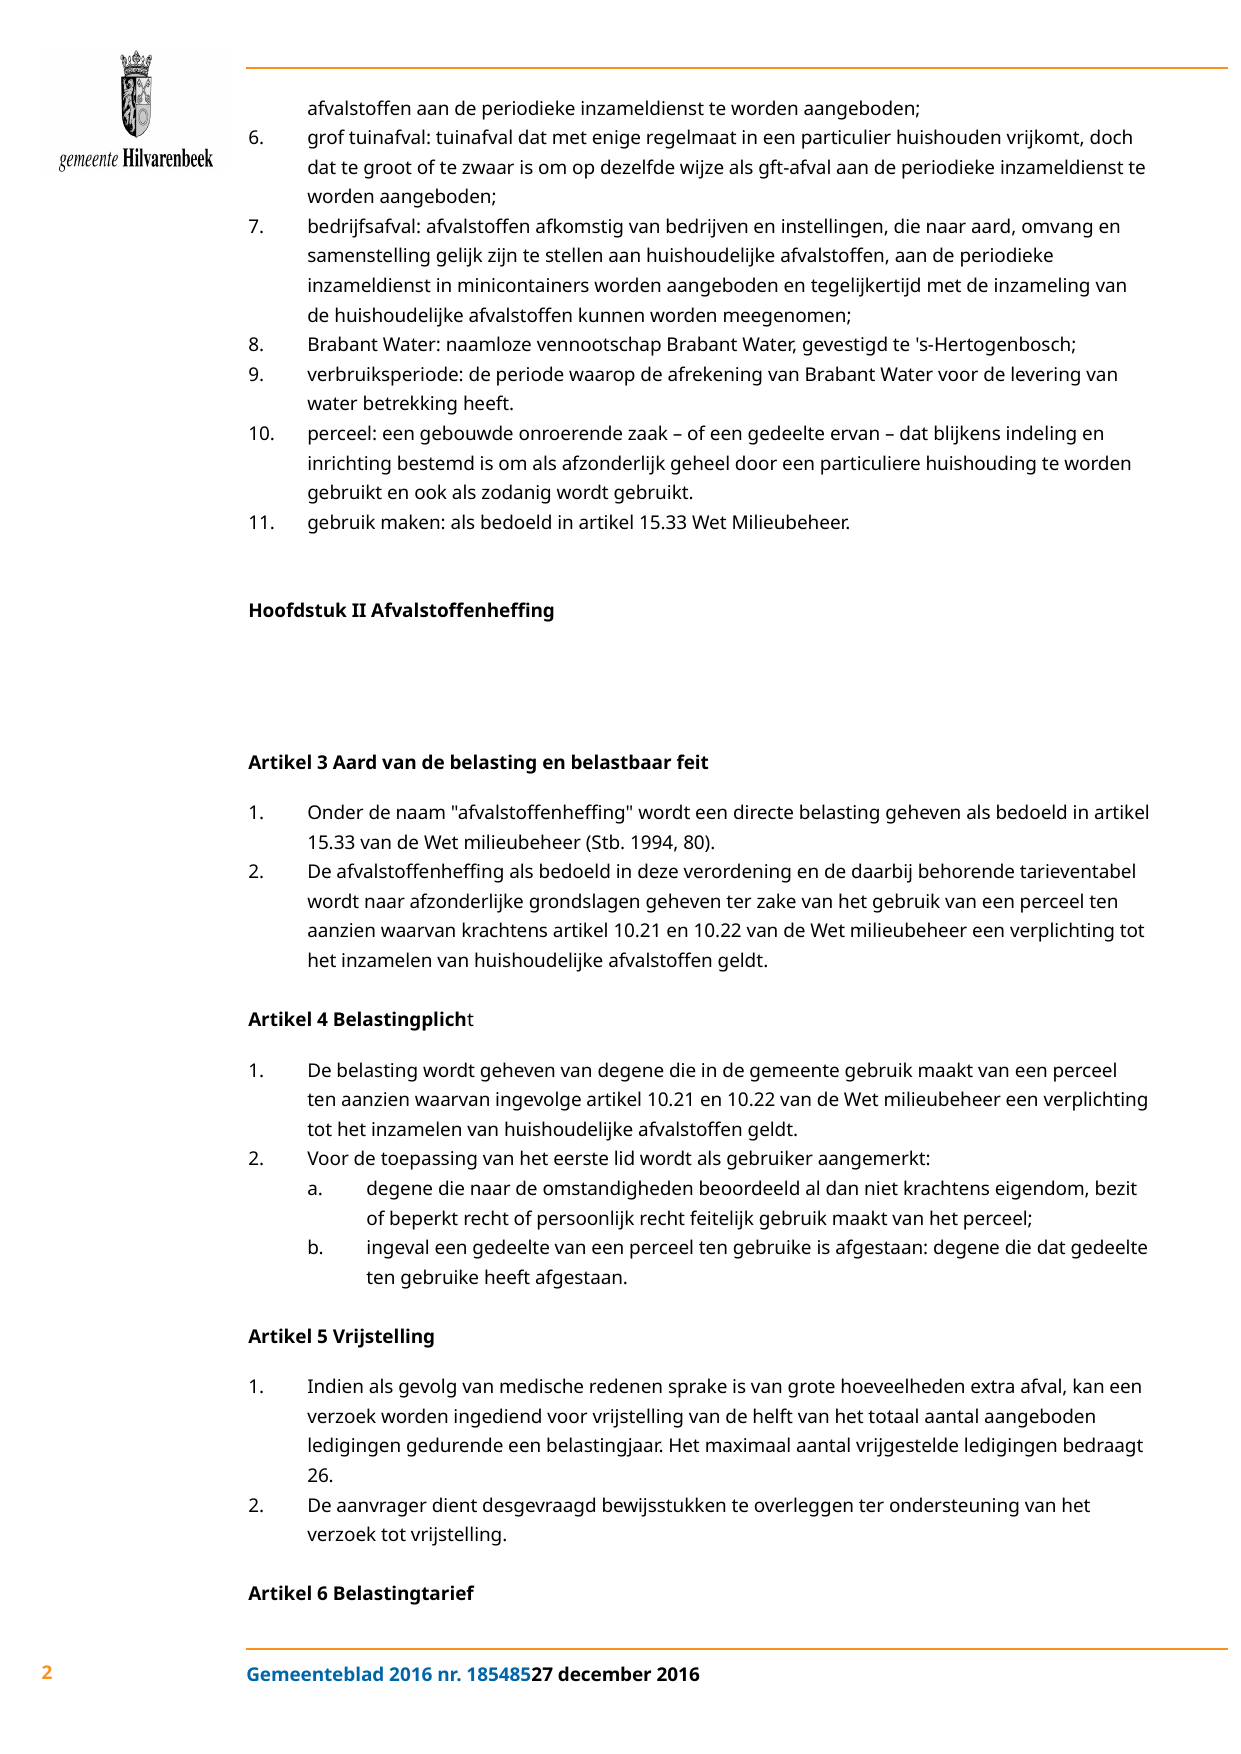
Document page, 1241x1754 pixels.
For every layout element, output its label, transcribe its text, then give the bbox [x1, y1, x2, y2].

list De afvalstoffenheffing als bedoeld in deze verordening en de daarbij behorende tarieventabel wordt naar afzonderlijke grondslagen geheven ter zake van het gebruik van een perceel ten aanzien waarvan krachtens artikel 10.21 en 10.22 van de Wet milieubeheer een verplichting tot het inzamelen van huishoudelijke afvalstoffen geldt. [248, 858, 1152, 973]
list Indien als gevolg van medische redenen sprake is van grote hoeveelheden extra afval, kan een verzoek worden ingediend voor vrijstelling van de helft van het totaal aantal aangeboden ledigingen gedurende een belastingjaar. Het maximaal aantal vrijgestelde ledigingen bedraagt 26. [248, 1373, 1152, 1488]
list De belasting wordt geheven van degene die in de gemeente gebruik maakt van een perceel ten aanzien waarvan ingevolge artikel 10.21 en 10.22 van de Wet milieubeheer een verplichting tot het inzamelen van huishoudelijke afvalstoffen geldt. [248, 1057, 1152, 1142]
text Artikel 4 Belastingplicht [248, 1006, 1152, 1032]
list Voor de toepassing van het eerste lid wordt als gebruiker aangemerkt: [248, 1146, 1152, 1171]
list De aanvrager dient desgevraagd bewijsstukken te overleggen ter ondersteuning van het verzoek tot vrijstelling. [248, 1492, 1152, 1547]
text Artikel 3 Aard van de belasting en belastbaar feit [248, 749, 1152, 775]
list Onder de naam "afvalstoffenheffing" wordt een directe belasting geheven als bedoeld in artikel 15.33 van de Wet milieubeheer (Stb. 1994, 80). [248, 799, 1152, 855]
text Artikel 6 Belastingtarief [248, 1581, 1152, 1606]
list Brabant Water: naamloze vennootschap Brabant Water, gevestigd te 's-Hertogenbosch; [248, 331, 1152, 357]
list ingeval een gedeelte van een perceel ten gebruike is afgestaan: degene die dat gedeelte ten gebruike heeft afgestaan. [307, 1234, 1152, 1290]
list afvalstoffen aan de periodieke inzameldienst te worden aangeboden; [248, 95, 1152, 121]
list degene die naar de omstandigheden beoordeeld al dan niet krachtens eigendom, bezit of beperkt recht of persoonlijk recht feitelijk gebruik maakt van het perceel; [307, 1175, 1152, 1231]
list verbruiksperiode: de periode waarop de afrekening van Brabant Water voor de levering van water betrekking heeft. [248, 361, 1152, 416]
text Artikel 5 Vrijstelling [248, 1323, 1152, 1349]
list grof tuinafval: tuinafval dat met enige regelmaat in een particulier huishouden vrijkomt, doch dat te groot of te zwaar is om op dezelfde wijze als gft-afval aan de periodieke inzameldienst te worden aangeboden; [248, 124, 1152, 209]
list bedrijfsafval: afvalstoffen afkomstig van bedrijven en instellingen, die naar aard, omvang en samenstelling gelijk zijn te stellen aan huishoudelijke afvalstoffen, aan de periodieke inzameldienst in minicontainers worden aangeboden en tegelijkertijd met de inzameling van de huishoudelijke afvalstoffen kunnen worden meegenomen; [248, 213, 1152, 328]
list gebruik maken: als bedoeld in artikel 15.33 Wet Milieubeheer. [248, 509, 1152, 535]
picture [41, 47, 231, 172]
list perceel: een gebouwde onroerende zaak – of een gedeelte ervan – dat blijkens indeling en inrichting bestemd is om als afzonderlijk geheel door een particuliere huishouding te worden gebruikt en ook als zodanig wordt gebruikt. [248, 420, 1152, 505]
text Hoofdstuk II Afvalstoffenheffing [248, 598, 1152, 623]
